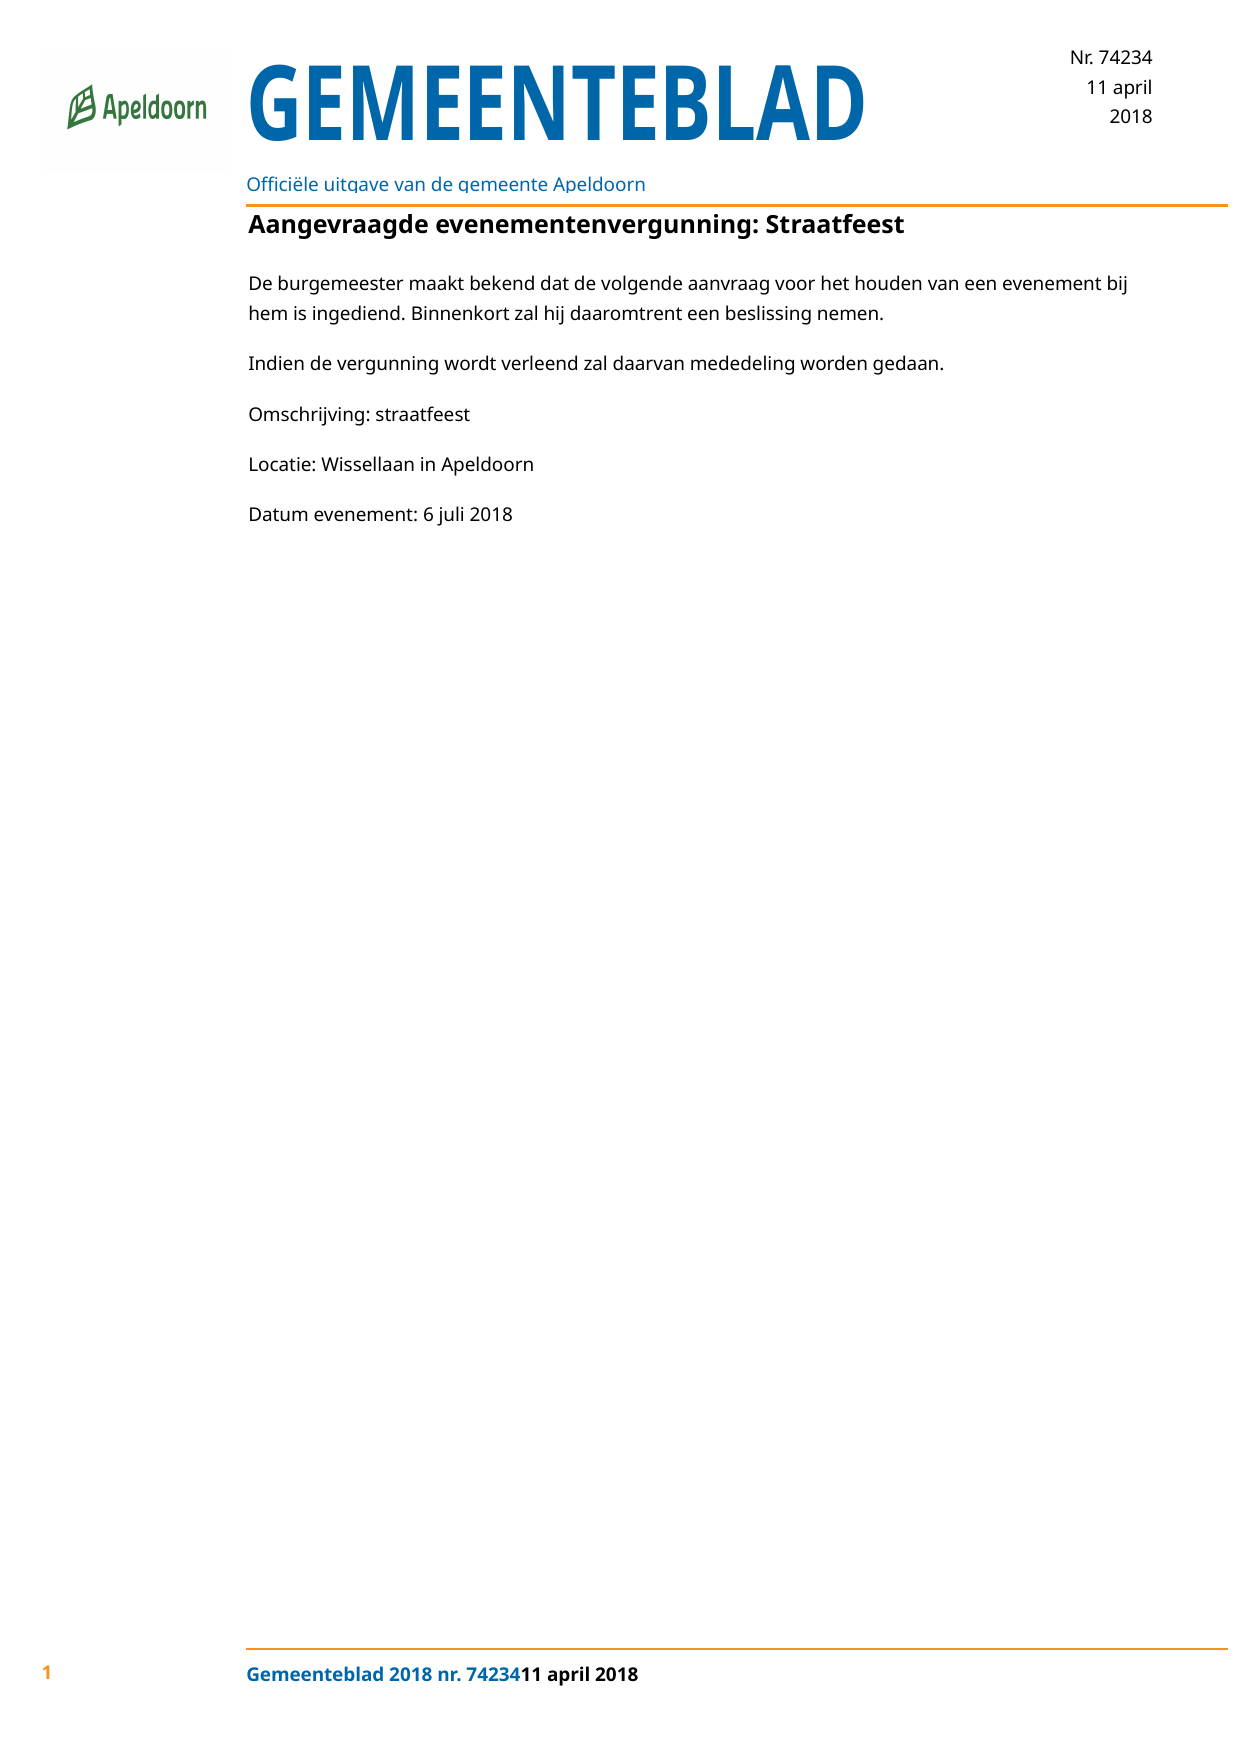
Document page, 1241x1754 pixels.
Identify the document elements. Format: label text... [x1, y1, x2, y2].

text Omschrijving: straatfeest [248, 401, 1152, 426]
text Indien de vergunning wordt verleend zal daarvan mededeling worden gedaan. [248, 350, 1152, 376]
picture [41, 47, 231, 172]
text De burgemeester maakt bekend dat de volgende aanvraag voor het houden van een evenement bij hem is ingediend. Binnenkort zal hij daaromtrent een beslissing nemen. [248, 270, 1152, 326]
text Aangevraagde evenementenvergunning: Straatfeest [248, 207, 1152, 241]
text Datum evenement: 6 juli 2018 [248, 502, 1152, 527]
text Locatie: Wissellaan in Apeldoorn [248, 451, 1152, 477]
